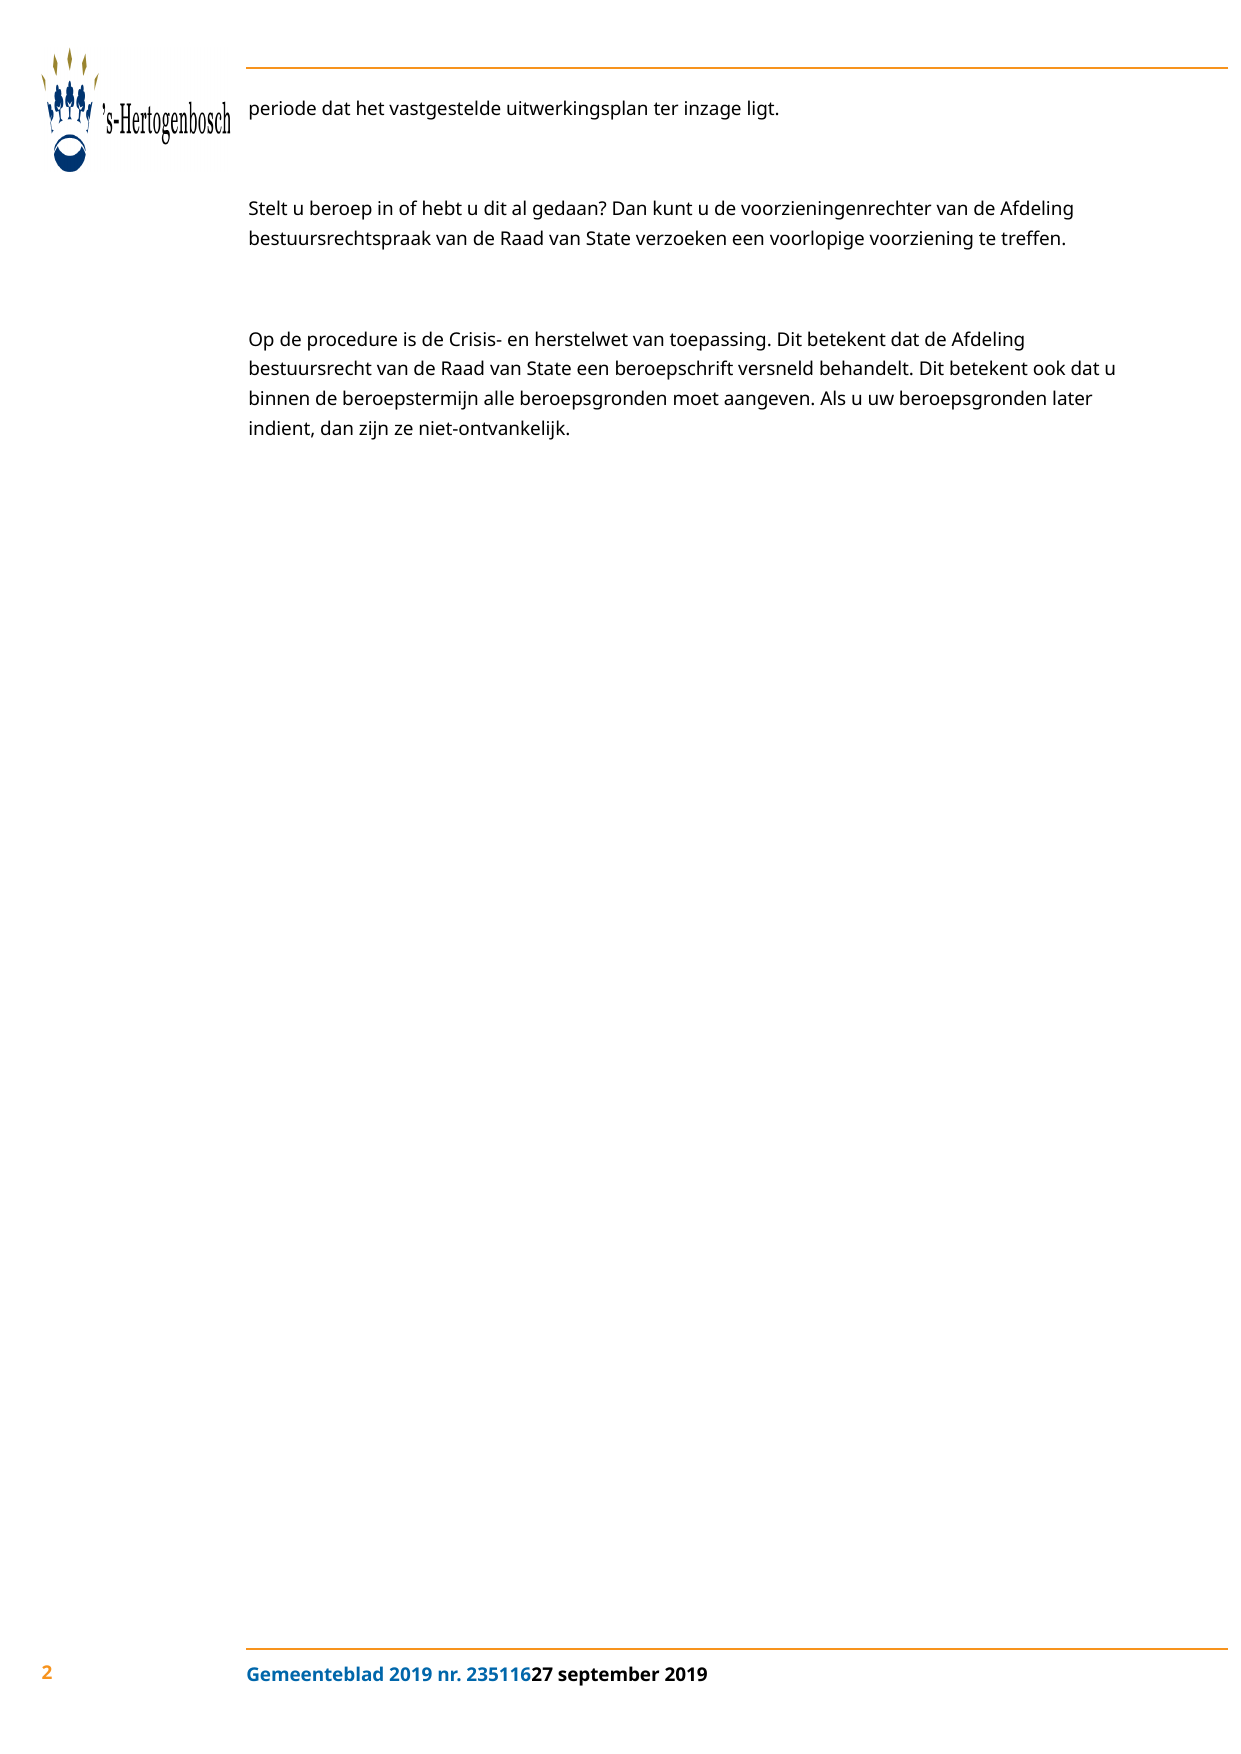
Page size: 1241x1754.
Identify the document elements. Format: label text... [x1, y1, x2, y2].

text periode dat het vastgestelde uitwerkingsplan ter inzage ligt. [248, 95, 1152, 121]
text Op de procedure is de Crisis- en herstelwet van toepassing. Dit betekent dat de Afdeling bestuursrecht van de Raad van State een beroepschrift versneld behandelt. Dit betekent ook dat u binnen de beroepstermijn alle beroepsgronden moet aangeven. Als u uw beroepsgronden later indient, dan zijn ze niet-ontvankelijk. [248, 326, 1152, 441]
text Stelt u beroep in of hebt u dit al gedaan? Dan kunt u de voorzieningenrechter van de Afdeling bestuursrechtspraak van de Raad van State verzoeken een voorlopige voorziening te treffen. [248, 196, 1152, 251]
picture [41, 47, 231, 172]
